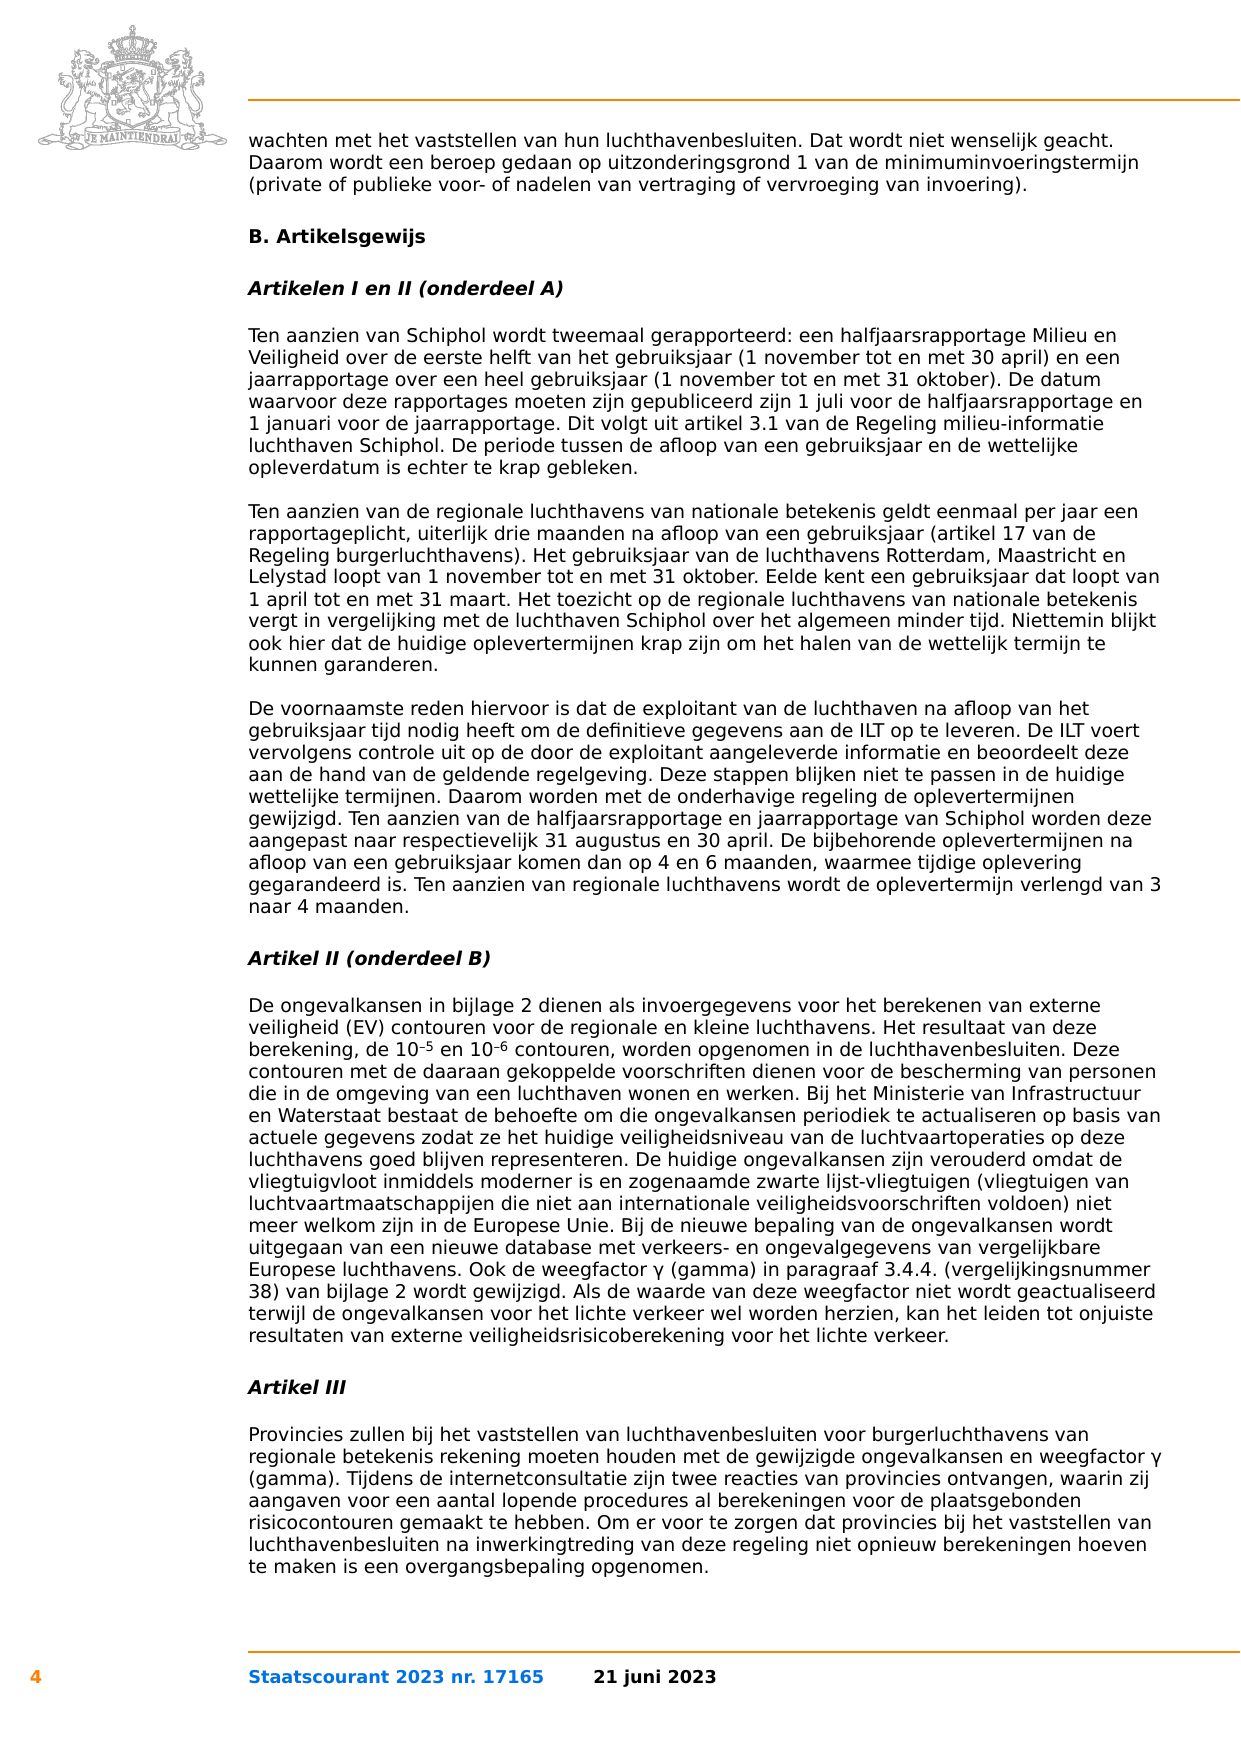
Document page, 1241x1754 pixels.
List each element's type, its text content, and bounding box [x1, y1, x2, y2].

subtitle Artikelen I en II (onderdeel A) [248, 278, 1163, 300]
subtitle Artikel II (onderdeel B) [248, 948, 1163, 970]
subtitle Artikel III [248, 1377, 1163, 1399]
text Provincies zullen bij het vaststellen van luchthavenbesluiten voor burgerluchthavens van regionale betekenis rekening moeten houden met de gewijzigde ongevalkansen en weegfactor γ (gamma). Tijdens de internetconsultatie zijn twee reacties van provincies ontvangen, waarin zij aangaven voor een aantal lopende procedures al berekeningen voor de plaatsgebonden risicocontouren gemaakt te hebben. Om er voor te zorgen dat provincies bij het vaststellen van luchthavenbesluiten na inwerkingtreding van deze regeling niet opnieuw berekeningen hoeven te maken is een overgangsbepaling opgenomen. [248, 1424, 1163, 1577]
text Ten aanzien van de regionale luchthavens van nationale betekenis geldt eenmaal per jaar een rapportageplicht, uiterlijk drie maanden na afloop van een gebruiksjaar (artikel 17 van de Regeling burgerluchthavens). Het gebruiksjaar van de luchthavens Rotterdam, Maastricht en Lelystad loopt van 1 november tot en met 31 oktober. Eelde kent een gebruiksjaar dat loopt van 1 april tot en met 31 maart. Het toezicht op de regionale luchthavens van nationale betekenis vergt in vergelijking met de luchthaven Schiphol over het algemeen minder tijd. Niettemin blijkt ook hier dat de huidige oplevertermijnen krap zijn om het halen van de wettelijk termijn te kunnen garanderen. [248, 501, 1163, 676]
picture [38, 25, 227, 150]
text wachten met het vaststellen van hun luchthavenbesluiten. Dat wordt niet wenselijk geacht. Daarom wordt een beroep gedaan op uitzonderingsgrond 1 van de minimuminvoeringstermijn (private of publieke voor- of nadelen van vertraging of vervroeging van invoering). [248, 130, 1163, 196]
text De ongevalkansen in bijlage 2 dienen als invoergegevens voor het berekenen van externe veiligheid (EV) contouren voor de regionale en kleine luchthavens. Het resultaat van deze berekening, de 10–5 en 10–6 contouren, worden opgenomen in de luchthavenbesluiten. Deze contouren met de daaraan gekoppelde voorschriften dienen voor de bescherming van personen die in de omgeving van een luchthaven wonen en werken. Bij het Ministerie van Infrastructuur en Waterstaat bestaat de behoefte om die ongevalkansen periodiek te actualiseren op basis van actuele gegevens zodat ze het huidige veiligheidsniveau van de luchtvaartoperaties op deze luchthavens goed blijven representeren. De huidige ongevalkansen zijn verouderd omdat de vliegtuigvloot inmiddels moderner is en zogenaamde zwarte lijst-vliegtuigen (vliegtuigen van luchtvaartmaatschappijen die niet aan internationale veiligheidsvoorschriften voldoen) niet meer welkom zijn in de Europese Unie. Bij de nieuwe bepaling van de ongevalkansen wordt uitgegaan van een nieuwe database met verkeers- en ongevalgegevens van vergelijkbare Europese luchthavens. Ook de weegfactor γ (gamma) in paragraaf 3.4.4. (vergelijkingsnummer 38) van bijlage 2 wordt gewijzigd. Als de waarde van deze weegfactor niet wordt geactualiseerd terwijl de ongevalkansen voor het lichte verkeer wel worden herzien, kan het leiden tot onjuiste resultaten van externe veiligheidsrisicoberekening voor het lichte verkeer. [248, 995, 1163, 1347]
text De voornaamste reden hiervoor is dat de exploitant van de luchthaven na afloop van het gebruiksjaar tijd nodig heeft om de definitieve gegevens aan de ILT op te leveren. De ILT voert vervolgens controle uit op de door de exploitant aangeleverde informatie en beoordeelt deze aan de hand van de geldende regelgeving. Deze stappen blijken niet te passen in de huidige wettelijke termijnen. Daarom worden met de onderhavige regeling de oplevertermijnen gewijzigd. Ten aanzien van de halfjaarsrapportage en jaarrapportage van Schiphol worden deze aangepast naar respectievelijk 31 augustus en 30 april. De bijbehorende oplevertermijnen na afloop van een gebruiksjaar komen dan op 4 en 6 maanden, waarmee tijdige oplevering gegarandeerd is. Ten aanzien van regionale luchthavens wordt de oplevertermijn verlengd van 3 naar 4 maanden. [248, 698, 1163, 918]
text Ten aanzien van Schiphol wordt tweemaal gerapporteerd: een halfjaarsrapportage Milieu en Veiligheid over de eerste helft van het gebruiksjaar (1 november tot en met 30 april) en een jaarrapportage over een heel gebruiksjaar (1 november tot en met 31 oktober). De datum waarvoor deze rapportages moeten zijn gepubliceerd zijn 1 juli voor de halfjaarsrapportage en 1 januari voor de jaarrapportage. Dit volgt uit artikel 3.1 van de Regeling milieu-informatie luchthaven Schiphol. De periode tussen de afloop van een gebruiksjaar en de wettelijke opleverdatum is echter te krap gebleken. [248, 325, 1163, 479]
subtitle B. Artikelsgewijs [248, 226, 1163, 248]
